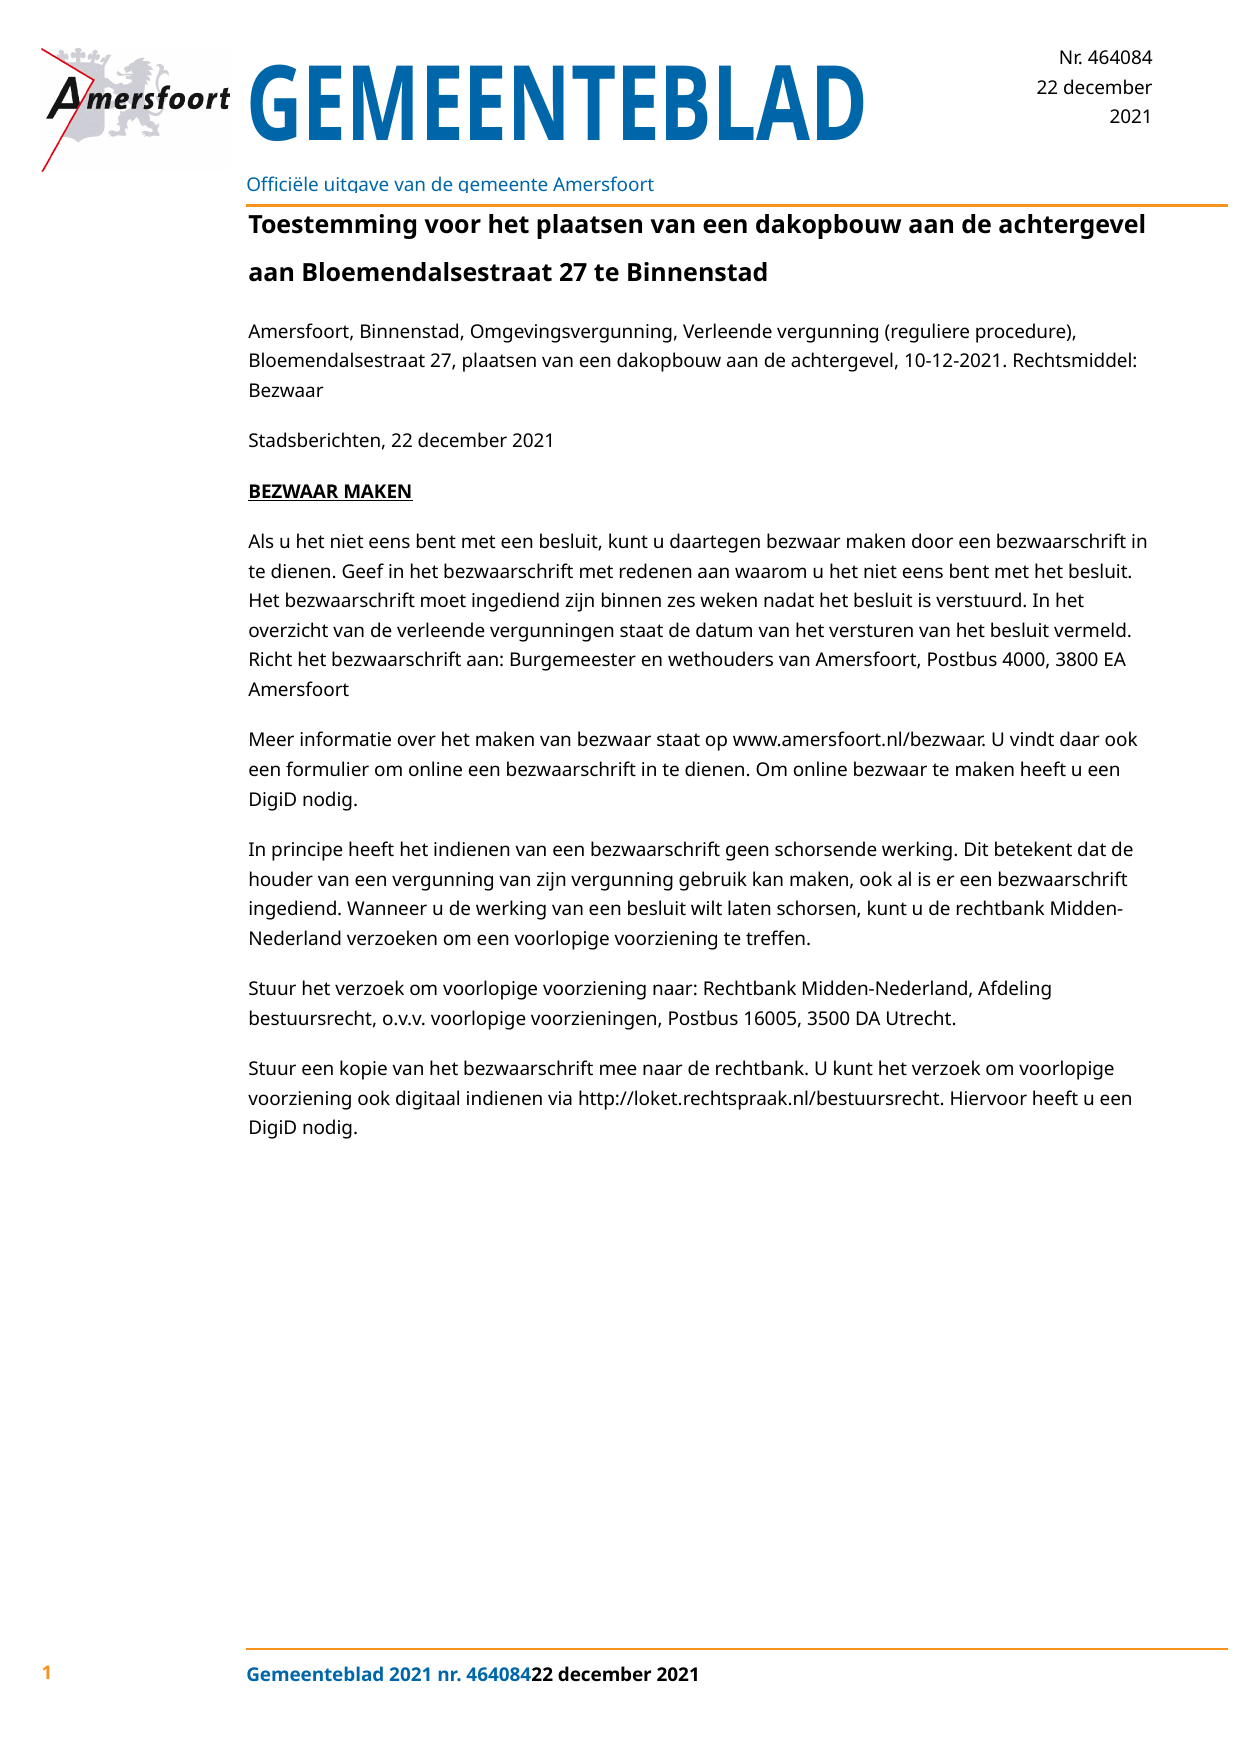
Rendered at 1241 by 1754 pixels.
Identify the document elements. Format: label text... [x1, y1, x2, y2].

text Stuur een kopie van het bezwaarschrift mee naar de rechtbank. U kunt het verzoek om voorlopige voorziening ook digitaal indienen via http://loket.rechtspraak.nl/bestuursrecht. Hiervoor heeft u een DigiD nodig. [248, 1055, 1152, 1140]
text Amersfoort, Binnenstad, Omgevingsvergunning, Verleende vergunning (reguliere procedure), Bloemendalsestraat 27, plaatsen van een dakopbouw aan de achtergevel, 10-12-2021. Rechtsmiddel: Bezwaar [248, 318, 1152, 403]
text Stuur het verzoek om voorlopige voorziening naar: Rechtbank Midden-Nederland, Afdeling bestuursrecht, o.v.v. voorlopige voorzieningen, Postbus 16005, 3500 DA Utrecht. [248, 975, 1152, 1031]
text Als u het niet eens bent met een besluit, kunt u daartegen bezwaar maken door een bezwaarschrift in te dienen. Geef in het bezwaarschrift met redenen aan waarom u het niet eens bent met het besluit. Het bezwaarschrift moet ingediend zijn binnen zes weken nadat het besluit is verstuurd. In het overzicht van de verleende vergunningen staat de datum van het versturen van het besluit vermeld. Richt het bezwaarschrift aan: Burgemeester en wethouders van Amersfoort, Postbus 4000, 3800 EA Amersfoort [248, 528, 1152, 702]
picture [41, 47, 231, 172]
text Stadsberichten, 22 december 2021 [248, 427, 1152, 453]
text BEZWAAR MAKEN [248, 478, 1152, 504]
text Toestemming voor het plaatsen van een dakopbouw aan de achtergevel aan Bloemendalsestraat 27 te Binnenstad [248, 207, 1152, 288]
text Meer informatie over het maken van bezwaar staat op www.amersfoort.nl/bezwaar. U vindt daar ook een formulier om online een bezwaarschrift in te dienen. Om online bezwaar te maken heeft u een DigiD nodig. [248, 727, 1152, 812]
text In principe heeft het indienen van een bezwaarschrift geen schorsende werking. Dit betekent dat de houder van een vergunning van zijn vergunning gebruik kan maken, ook al is er een bezwaarschrift ingediend. Wanneer u de werking van een besluit wilt laten schorsen, kunt u de rechtbank Midden-Nederland verzoeken om een voorlopige voorziening te treffen. [248, 836, 1152, 951]
